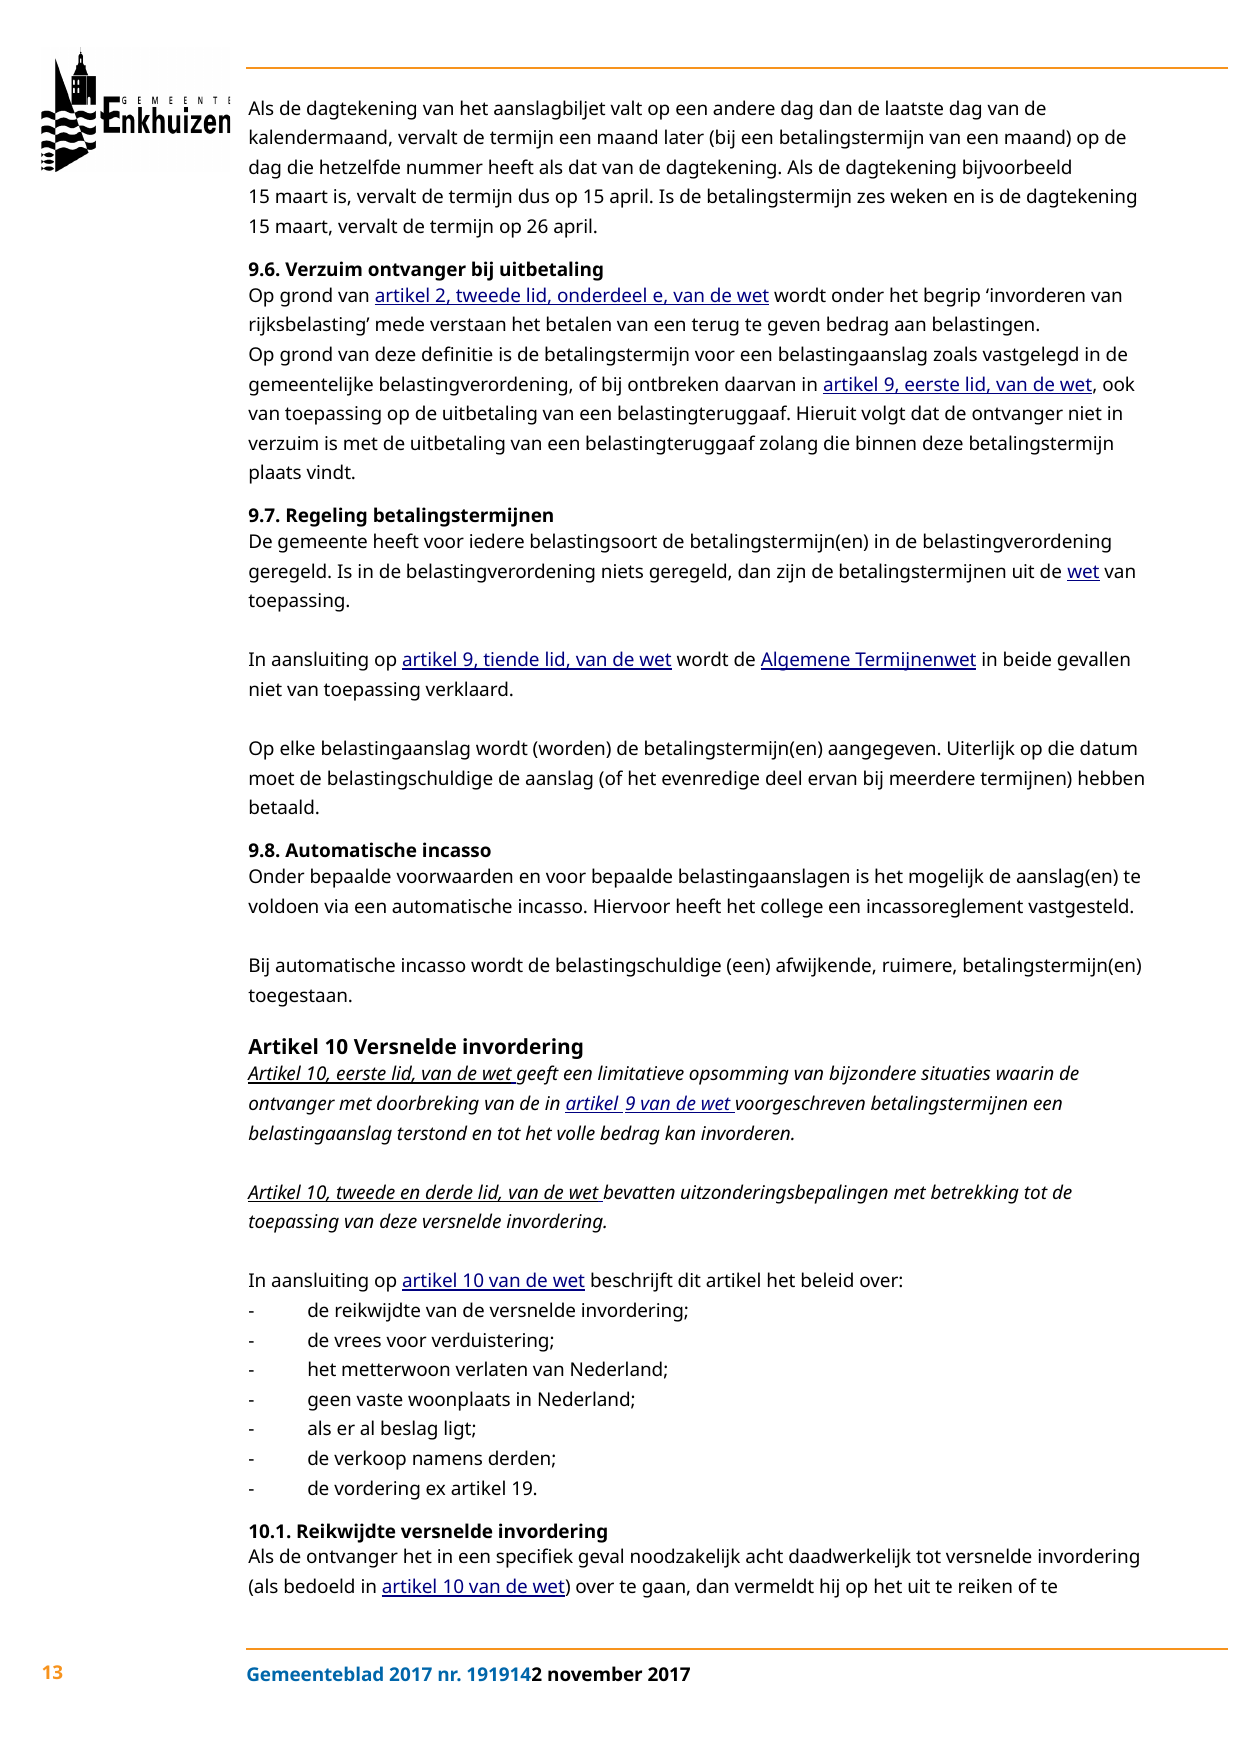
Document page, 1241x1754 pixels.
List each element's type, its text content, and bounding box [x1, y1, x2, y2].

text 9.8. Automatische incasso [248, 838, 1152, 863]
list de vrees voor verduistering; [248, 1327, 1152, 1353]
list de vordering ex artikel 19. [248, 1475, 1152, 1501]
text Op grond van deze definitie is de betalingstermijn voor een belastingaanslag zoals vastgelegd in de gemeentelijke belastingverordening, of bij ontbreken daarvan in artikel 9, eerste lid, van de wet, ook van toepassing op de uitbetaling van een belastingteruggaaf. Hieruit volgt dat de ontvanger niet in verzuim is met de uitbetaling van een belastingteruggaaf zolang die binnen deze betalingstermijn plaats vindt. [248, 341, 1152, 485]
text Als de dagtekening van het aanslagbiljet valt op een andere dag dan de laatste dag van de kalendermaand, vervalt de termijn een maand later (bij een betalingstermijn van een maand) op de dag die hetzelfde nummer heeft als dat van de dagtekening. Als de dagtekening bijvoorbeeld 15 maart is, vervalt de termijn dus op 15 april. Is de betalingstermijn zes weken en is de dagtekening 15 maart, vervalt de termijn op 26 april. [248, 95, 1152, 239]
text Op elke belastingaanslag wordt (worden) de betalingstermijn(en) aangegeven. Uiterlijk op die datum moet de belastingschuldige de aanslag (of het evenredige deel ervan bij meerdere termijnen) hebben betaald. [248, 735, 1152, 820]
text Bij automatische incasso wordt de belastingschuldige (een) afwijkende, ruimere, betalingstermijn(en) toegestaan. [248, 952, 1152, 1007]
text In aansluiting op artikel 10 van de wet beschrijft dit artikel het beleid over: [248, 1268, 1152, 1293]
text Als de ontvanger het in een specifiek geval noodzakelijk acht daadwerkelijk tot versnelde invordering (als bedoeld in artikel 10 van de wet) over te gaan, dan vermeldt hij op het uit te reiken of te [248, 1544, 1152, 1599]
text Op grond van artikel 2, tweede lid, onderdeel e, van de wet wordt onder het begrip ‘invorderen van rijksbelasting’ mede verstaan het betalen van een terug te geven bedrag aan belastingen. [248, 282, 1152, 337]
text 9.6. Verzuim ontvanger bij uitbetaling [248, 256, 1152, 282]
text 10.1. Reikwijdte versnelde invordering [248, 1518, 1152, 1544]
text Artikel 10 Versnelde invordering [248, 1032, 1152, 1061]
list geen vaste woonplaats in Nederland; [248, 1386, 1152, 1412]
text Onder bepaalde voorwaarden en voor bepaalde belastingaanslagen is het mogelijk de aanslag(en) te voldoen via een automatische incasso. Hiervoor heeft het college een incassoreglement vastgesteld. [248, 863, 1152, 919]
text 9.7. Regeling betalingstermijnen [248, 503, 1152, 528]
list het metterwoon verlaten van Nederland; [248, 1356, 1152, 1382]
list de reikwijdte van de versnelde invordering; [248, 1297, 1152, 1323]
picture [41, 47, 231, 172]
text Artikel 10, eerste lid, van de wet geeft een limitatieve opsomming van bijzondere situaties waarin de ontvanger met doorbreking van de in artikel 9 van de wet voorgeschreven betalingstermijnen een belastingaanslag terstond en tot het volle bedrag kan invorderen. [248, 1061, 1152, 1146]
text De gemeente heeft voor iedere belastingsoort de betalingstermijn(en) in de belastingverordening geregeld. Is in de belastingverordening niets geregeld, dan zijn de betalingstermijnen uit de wet van toepassing. [248, 528, 1152, 613]
list de verkoop namens derden; [248, 1445, 1152, 1471]
text Artikel 10, tweede en derde lid, van de wet bevatten uitzonderingsbepalingen met betrekking tot de toepassing van deze versnelde invordering. [248, 1179, 1152, 1234]
text In aansluiting op artikel 9, tiende lid, van de wet wordt de Algemene Termijnenwet in beide gevallen niet van toepassing verklaard. [248, 647, 1152, 702]
list als er al beslag ligt; [248, 1416, 1152, 1441]
